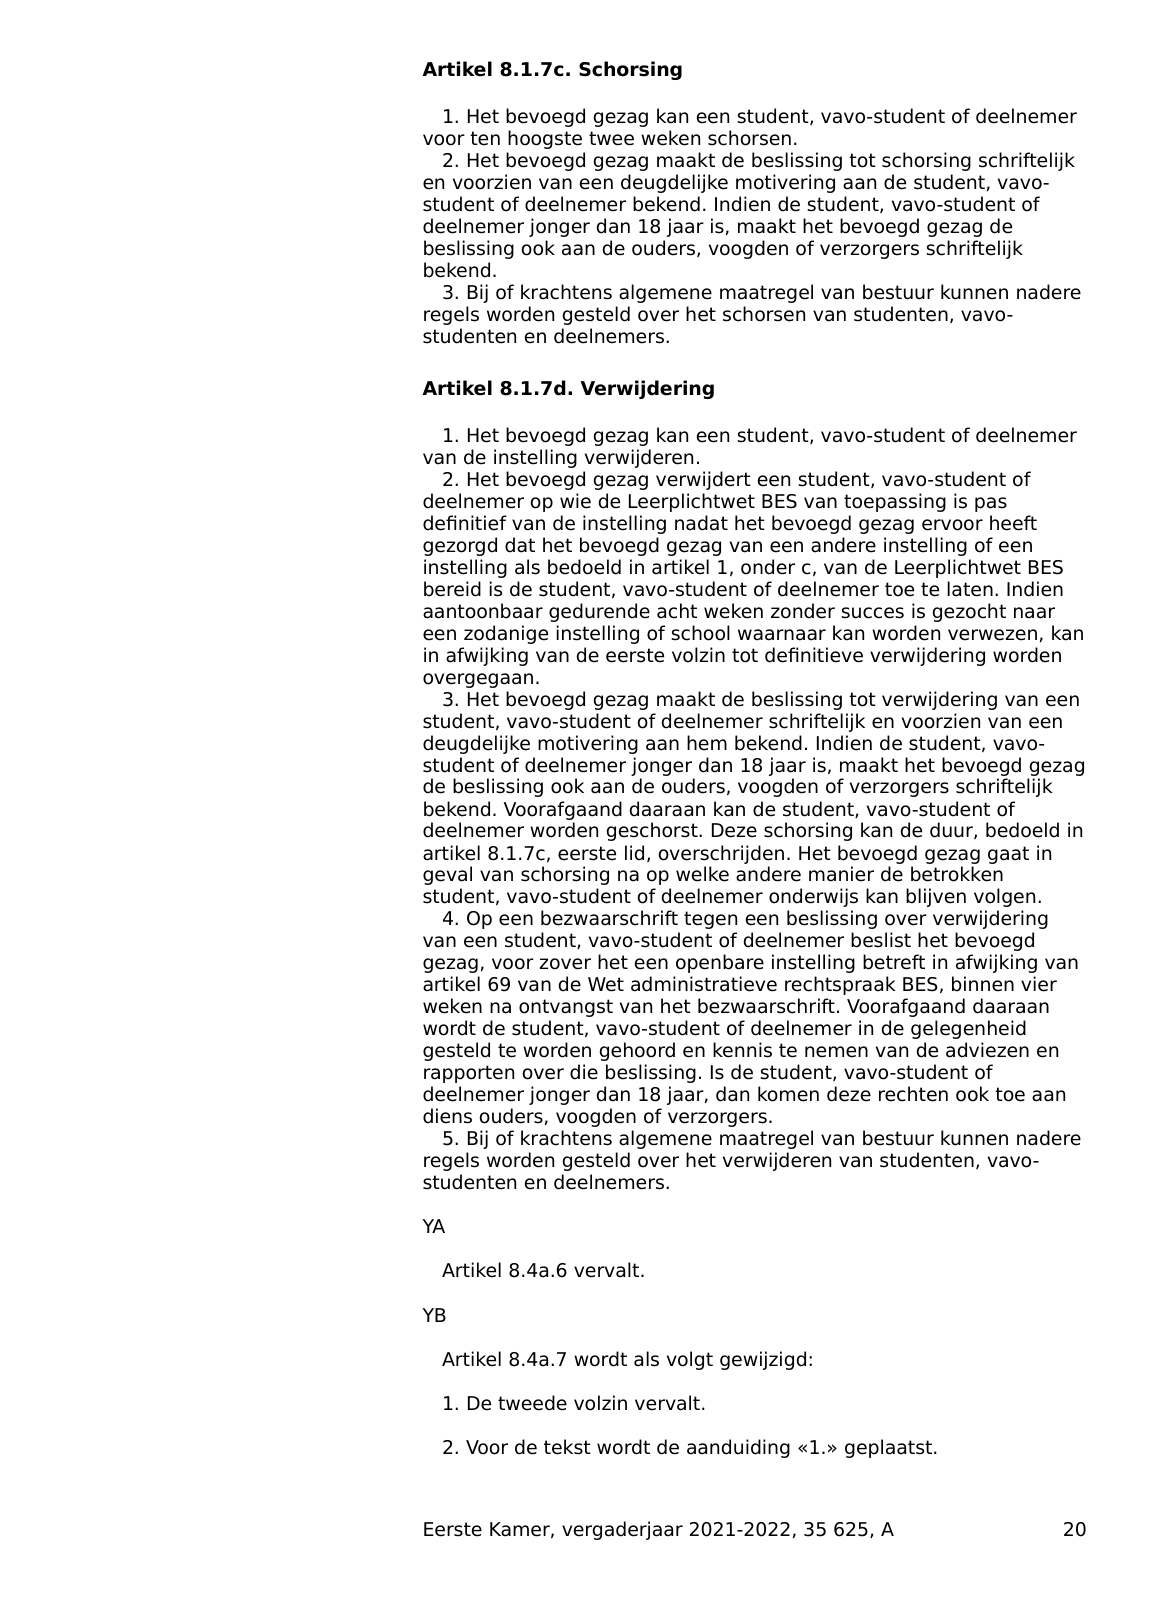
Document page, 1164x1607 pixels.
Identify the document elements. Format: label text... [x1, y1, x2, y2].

text 3. Bij of krachtens algemene maatregel van bestuur kunnen nadere regels worden gesteld over het schorsen van studenten, vavo-studenten en deelnemers. [422, 282, 1087, 348]
text 4. Op een bezwaarschrift tegen een beslissing over verwijdering van een student, vavo-student of deelnemer beslist het bevoegd gezag, voor zover het een openbare instelling betreft in afwijking van artikel 69 van de Wet administratieve rechtspraak BES, binnen vier weken na ontvangst van het bezwaarschrift. Voorafgaand daaraan wordt de student, vavo-student of deelnemer in de gelegenheid gesteld te worden gehoord en kennis te nemen van de adviezen en rapporten over die beslissing. Is de student, vavo-student of deelnemer jonger dan 18 jaar, dan komen deze rechten ook toe aan diens ouders, voogden of verzorgers. [422, 908, 1087, 1128]
text Artikel 8.4a.7 wordt als volgt gewijzigd: [422, 1349, 1087, 1371]
subtitle Artikel 8.1.7c. Schorsing [422, 59, 1087, 81]
text 1. Het bevoegd gezag kan een student, vavo-student of deelnemer van de instelling verwijderen. [422, 425, 1087, 469]
text 1. De tweede volzin vervalt. [422, 1393, 1087, 1415]
text YB [422, 1304, 1087, 1327]
text 1. Het bevoegd gezag kan een student, vavo-student of deelnemer voor ten hoogste twee weken schorsen. [422, 106, 1087, 150]
text 3. Het bevoegd gezag maakt de beslissing tot verwijdering van een student, vavo-student of deelnemer schriftelijk en voorzien van een deugdelijke motivering aan hem bekend. Indien de student, vavo-student of deelnemer jonger dan 18 jaar is, maakt het bevoegd gezag de beslissing ook aan de ouders, voogden of verzorgers schriftelijk bekend. Voorafgaand daaraan kan de student, vavo-student of deelnemer worden geschorst. Deze schorsing kan de duur, bedoeld in artikel 8.1.7c, eerste lid, overschrijden. Het bevoegd gezag gaat in geval van schorsing na op welke andere manier de betrokken student, vavo-student of deelnemer onderwijs kan blijven volgen. [422, 688, 1087, 908]
subtitle Artikel 8.1.7d. Verwijdering [422, 378, 1087, 400]
text Artikel 8.4a.6 vervalt. [422, 1260, 1087, 1282]
text 2. Voor de tekst wordt de aanduiding «1.» geplaatst. [422, 1437, 1087, 1459]
text 2. Het bevoegd gezag verwijdert een student, vavo-student of deelnemer op wie de Leerplichtwet BES van toepassing is pas definitief van de instelling nadat het bevoegd gezag ervoor heeft gezorgd dat het bevoegd gezag van een andere instelling of een instelling als bedoeld in artikel 1, onder c, van de Leerplichtwet BES bereid is de student, vavo-student of deelnemer toe te laten. Indien aantoonbaar gedurende acht weken zonder succes is gezocht naar een zodanige instelling of school waarnaar kan worden verwezen, kan in afwijking van de eerste volzin tot definitieve verwijdering worden overgegaan. [422, 469, 1087, 688]
text YA [422, 1216, 1087, 1238]
text 5. Bij of krachtens algemene maatregel van bestuur kunnen nadere regels worden gesteld over het verwijderen van studenten, vavo-studenten en deelnemers. [422, 1128, 1087, 1194]
text 2. Het bevoegd gezag maakt de beslissing tot schorsing schriftelijk en voorzien van een deugdelijke motivering aan de student, vavo-student of deelnemer bekend. Indien de student, vavo-student of deelnemer jonger dan 18 jaar is, maakt het bevoegd gezag de beslissing ook aan de ouders, voogden of verzorgers schriftelijk bekend. [422, 150, 1087, 282]
